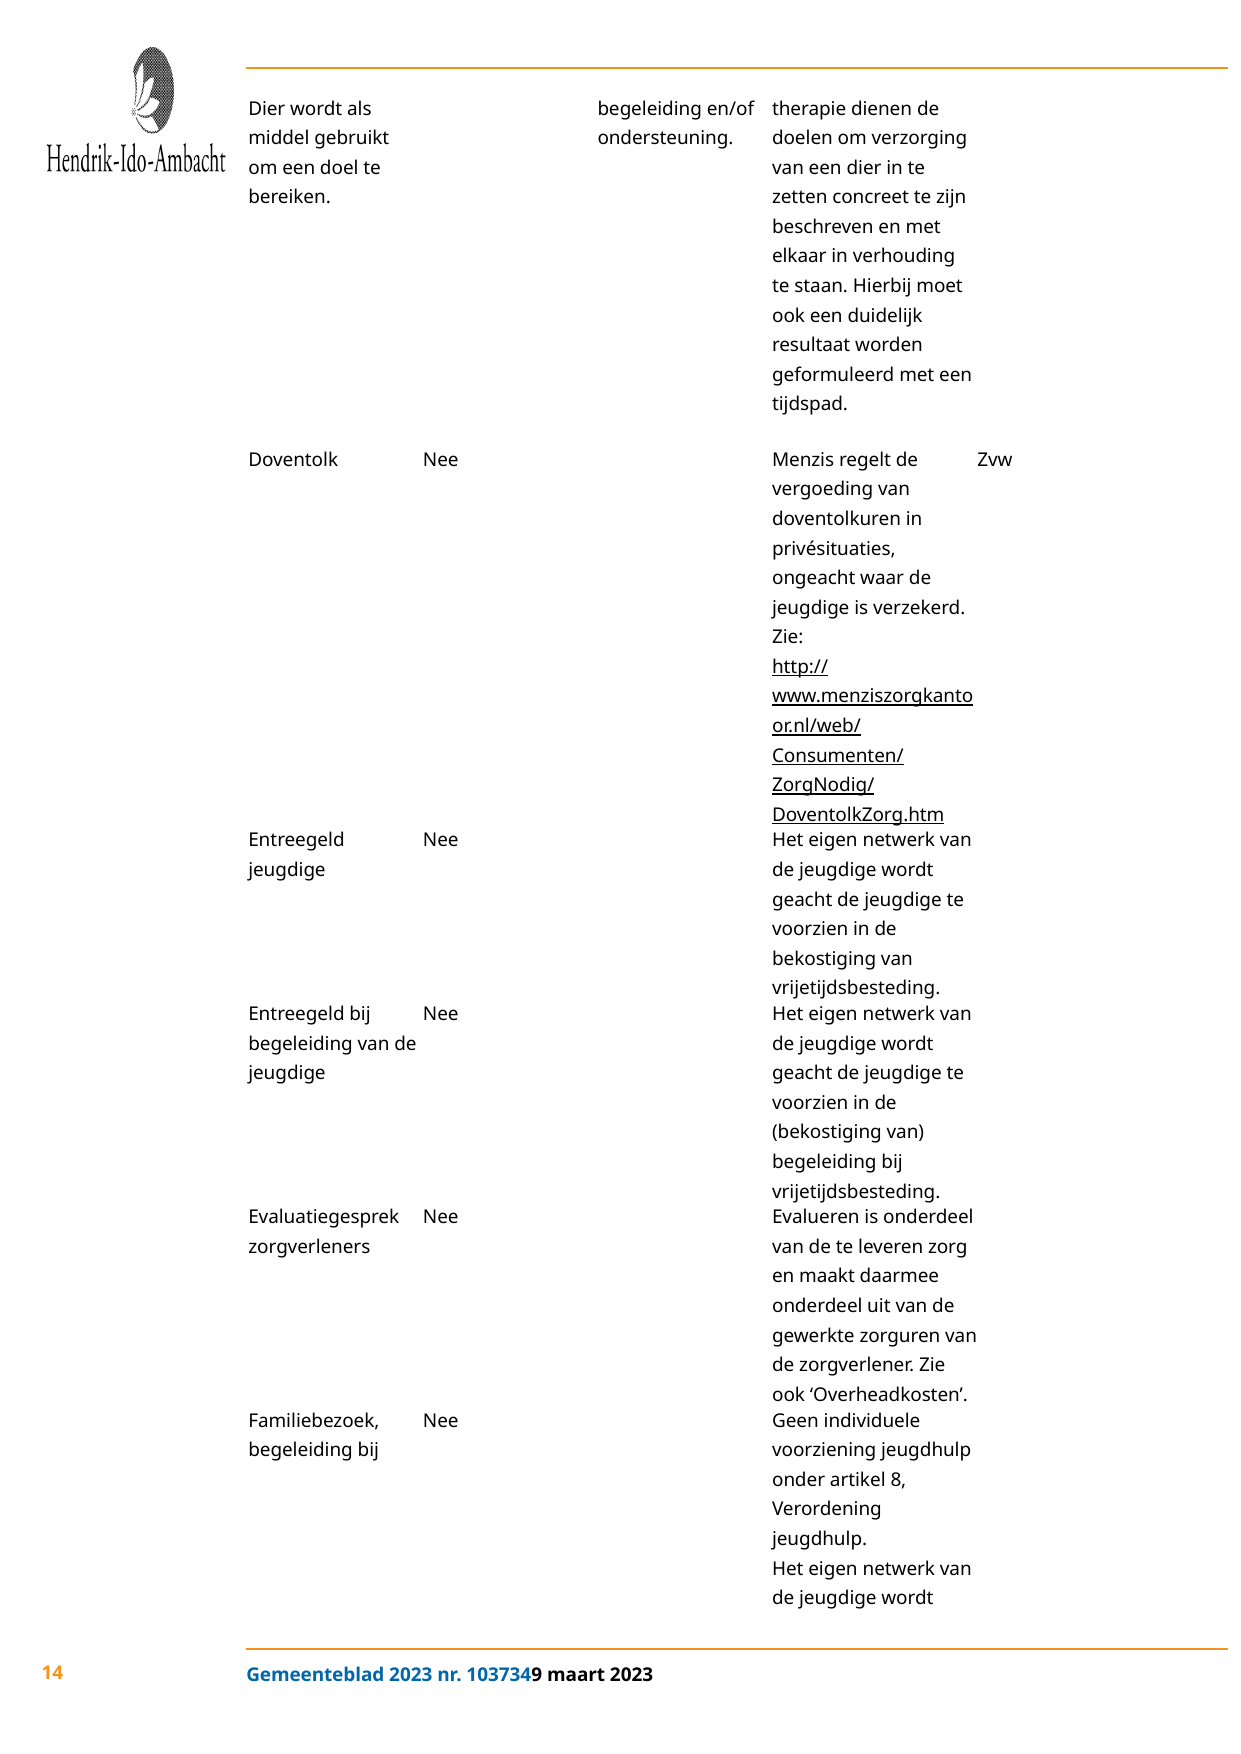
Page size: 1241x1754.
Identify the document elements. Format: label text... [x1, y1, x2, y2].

table_cell Familiebezoek, begeleiding bij [248, 1407, 423, 1610]
table_cell Dier wordt als middel gebruikt om een doel te bereiken. [248, 95, 423, 446]
table_cell [597, 1000, 772, 1203]
table_cell Nee [423, 1407, 597, 1610]
table_cell Entreegeld jeugdige [248, 827, 423, 1000]
table_cell Nee [423, 827, 597, 1000]
table_cell Het eigen netwerk van de jeugdige wordt geacht de jeugdige te voorzien in de (bekostiging van) begeleiding bij vrijetijdsbesteding. [772, 1000, 977, 1203]
table_cell therapie dienen de doelen om verzorging van een dier in te zetten concreet te zijn beschreven en met elkaar in verhouding te staan. Hierbij moet ook een duidelijk resultaat worden geformuleerd met een tijdspad. [772, 95, 977, 446]
table_cell [977, 827, 1152, 1000]
table_cell [597, 1204, 772, 1407]
table_cell Nee [423, 446, 597, 827]
table_cell [977, 1407, 1152, 1610]
table_cell Entreegeld bij begeleiding van de jeugdige [248, 1000, 423, 1203]
table_cell [597, 827, 772, 1000]
table_cell Geen individuele voorziening jeugdhulp onder artikel 8, Verordening jeugdhulp. Het eigen netwerk van de jeugdige wordt [772, 1407, 977, 1610]
table_cell Doventolk [248, 446, 423, 827]
picture [41, 47, 231, 172]
table_cell Evaluatiegesprek zorgverleners [248, 1204, 423, 1407]
table_cell [423, 95, 597, 446]
table_cell Nee [423, 1000, 597, 1203]
table_cell [977, 1000, 1152, 1203]
table_cell [597, 446, 772, 827]
table_cell [597, 1407, 772, 1610]
table_cell begeleiding en/of ondersteuning. [597, 95, 772, 446]
table_cell Nee [423, 1204, 597, 1407]
table_cell Het eigen netwerk van de jeugdige wordt geacht de jeugdige te voorzien in de bekostiging van vrijetijdsbesteding. [772, 827, 977, 1000]
table_cell [977, 1204, 1152, 1407]
table_cell Menzis regelt de vergoeding van doventolkuren in privésituaties, ongeacht waar de jeugdige is verzekerd. Zie: http://www.menziszorgkantoor.nl/web/Consumenten/ZorgNodig/DoventolkZorg.htm [772, 446, 977, 827]
table_cell [977, 95, 1152, 446]
table_cell Zvw [977, 446, 1152, 827]
table_cell Evalueren is onderdeel van de te leveren zorg en maakt daarmee onderdeel uit van de gewerkte zorguren van de zorgverlener. Zie ook ‘Overheadkosten’. [772, 1204, 977, 1407]
